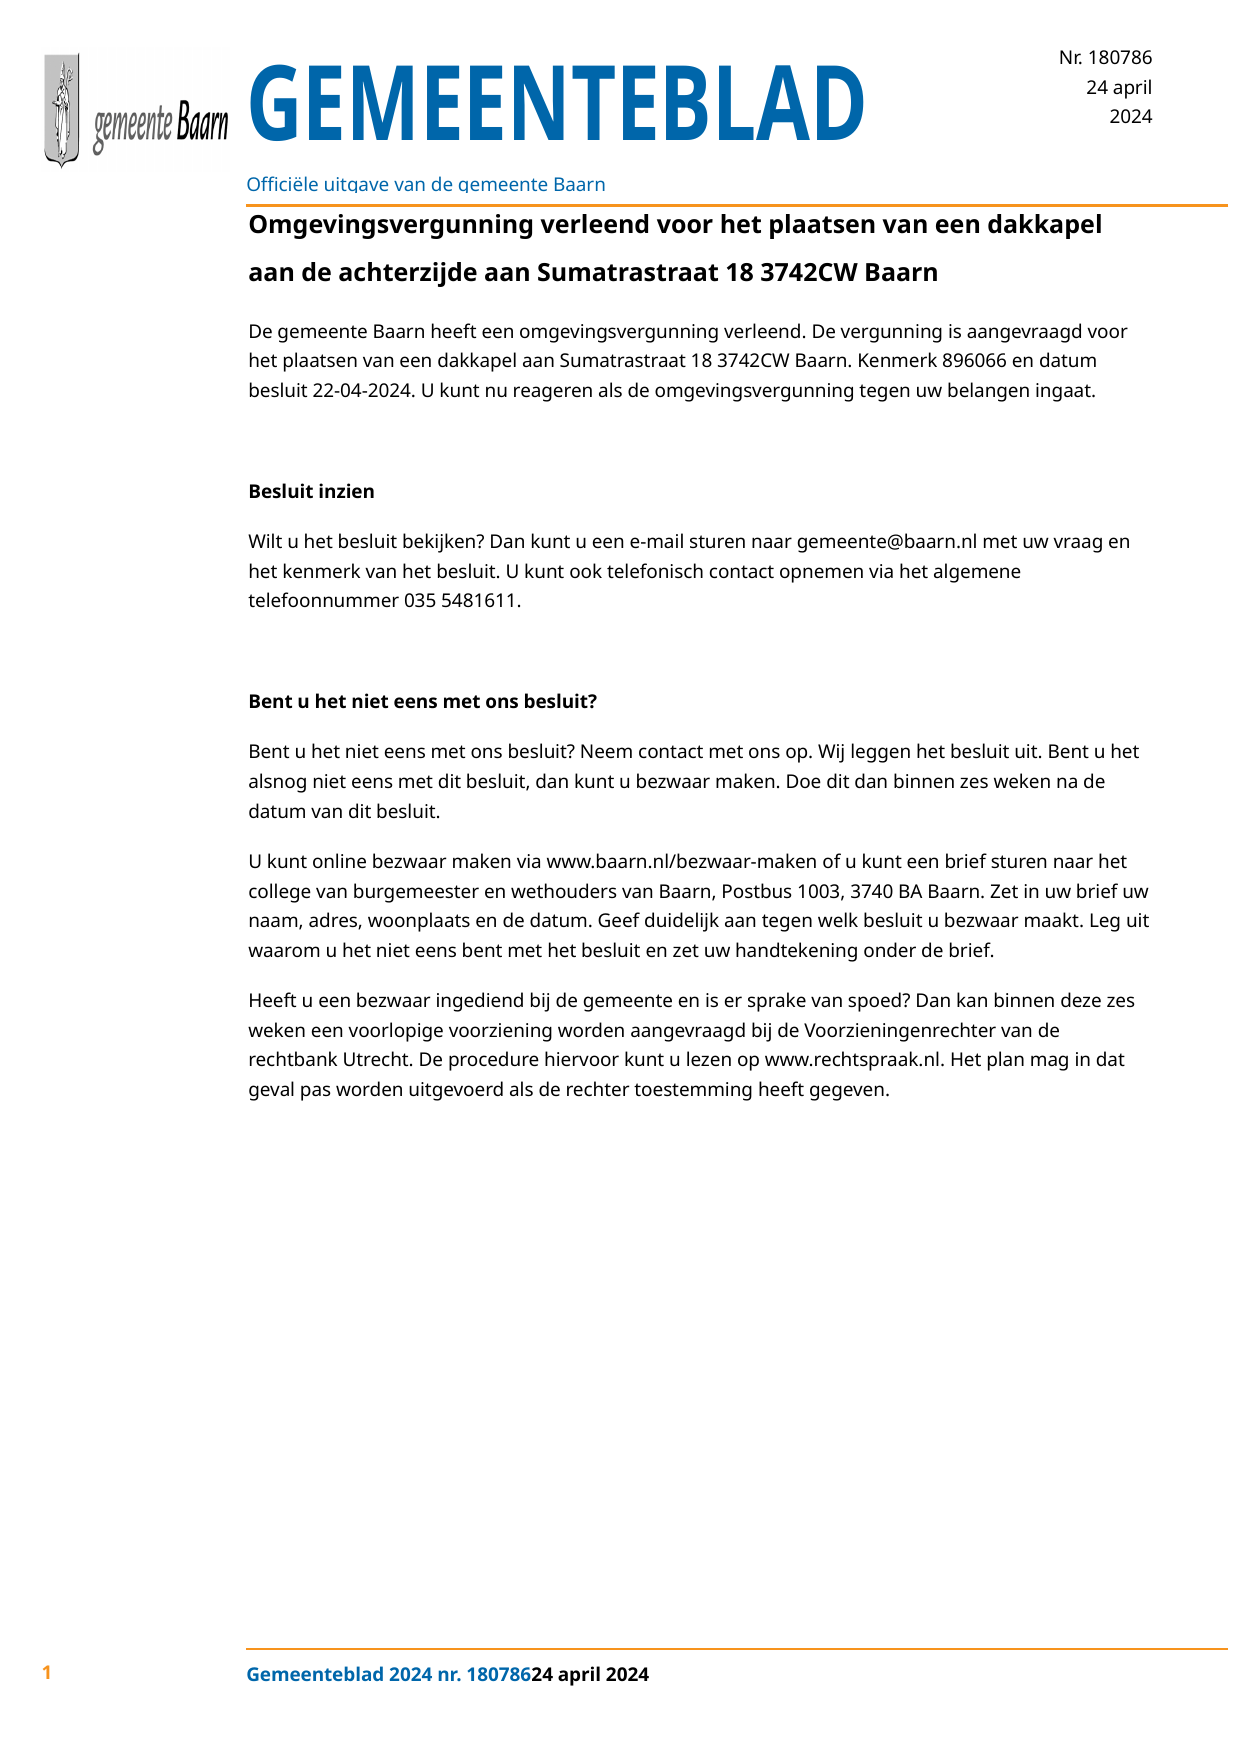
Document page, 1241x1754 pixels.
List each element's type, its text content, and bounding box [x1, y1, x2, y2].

text U kunt online bezwaar maken via www.baarn.nl/bezwaar-maken of u kunt een brief sturen naar het college van burgemeester en wethouders van Baarn, Postbus 1003, 3740 BA Baarn. Zet in uw brief uw naam, adres, woonplaats en de datum. Geef duidelijk aan tegen welk besluit u bezwaar maakt. Leg uit waarom u het niet eens bent met het besluit en zet uw handtekening onder de brief. [248, 848, 1152, 963]
text Bent u het niet eens met ons besluit? [248, 688, 1152, 714]
text Omgevingsvergunning verleend voor het plaatsen van een dakkapel aan de achterzijde aan Sumatrastraat 18 3742CW Baarn [248, 207, 1152, 288]
text Heeft u een bezwaar ingediend bij de gemeente en is er sprake van spoed? Dan kan binnen deze zes weken een voorlopige voorziening worden aangevraagd bij de Voorzieningenrechter van de rechtbank Utrecht. De procedure hiervoor kunt u lezen op www.rechtspraak.nl. Het plan mag in dat geval pas worden uitgevoerd als de rechter toestemming heeft gegeven. [248, 987, 1152, 1102]
text De gemeente Baarn heeft een omgevingsvergunning verleend. De vergunning is aangevraagd voor het plaatsen van een dakkapel aan Sumatrastraat 18 3742CW Baarn. Kenmerk 896066 en datum besluit 22-04-2024. U kunt nu reageren als de omgevingsvergunning tegen uw belangen ingaat. [248, 318, 1152, 403]
text Besluit inzien [248, 478, 1152, 504]
text Wilt u het besluit bekijken? Dan kunt u een e-mail sturen naar gemeente@baarn.nl met uw vraag en het kenmerk van het besluit. U kunt ook telefonisch contact opnemen via het algemene telefoonnummer 035 5481611. [248, 528, 1152, 613]
picture [41, 47, 231, 172]
text Bent u het niet eens met ons besluit? Neem contact met ons op. Wij leggen het besluit uit. Bent u het alsnog niet eens met dit besluit, dan kunt u bezwaar maken. Doe dit dan binnen zes weken na de datum van dit besluit. [248, 739, 1152, 824]
